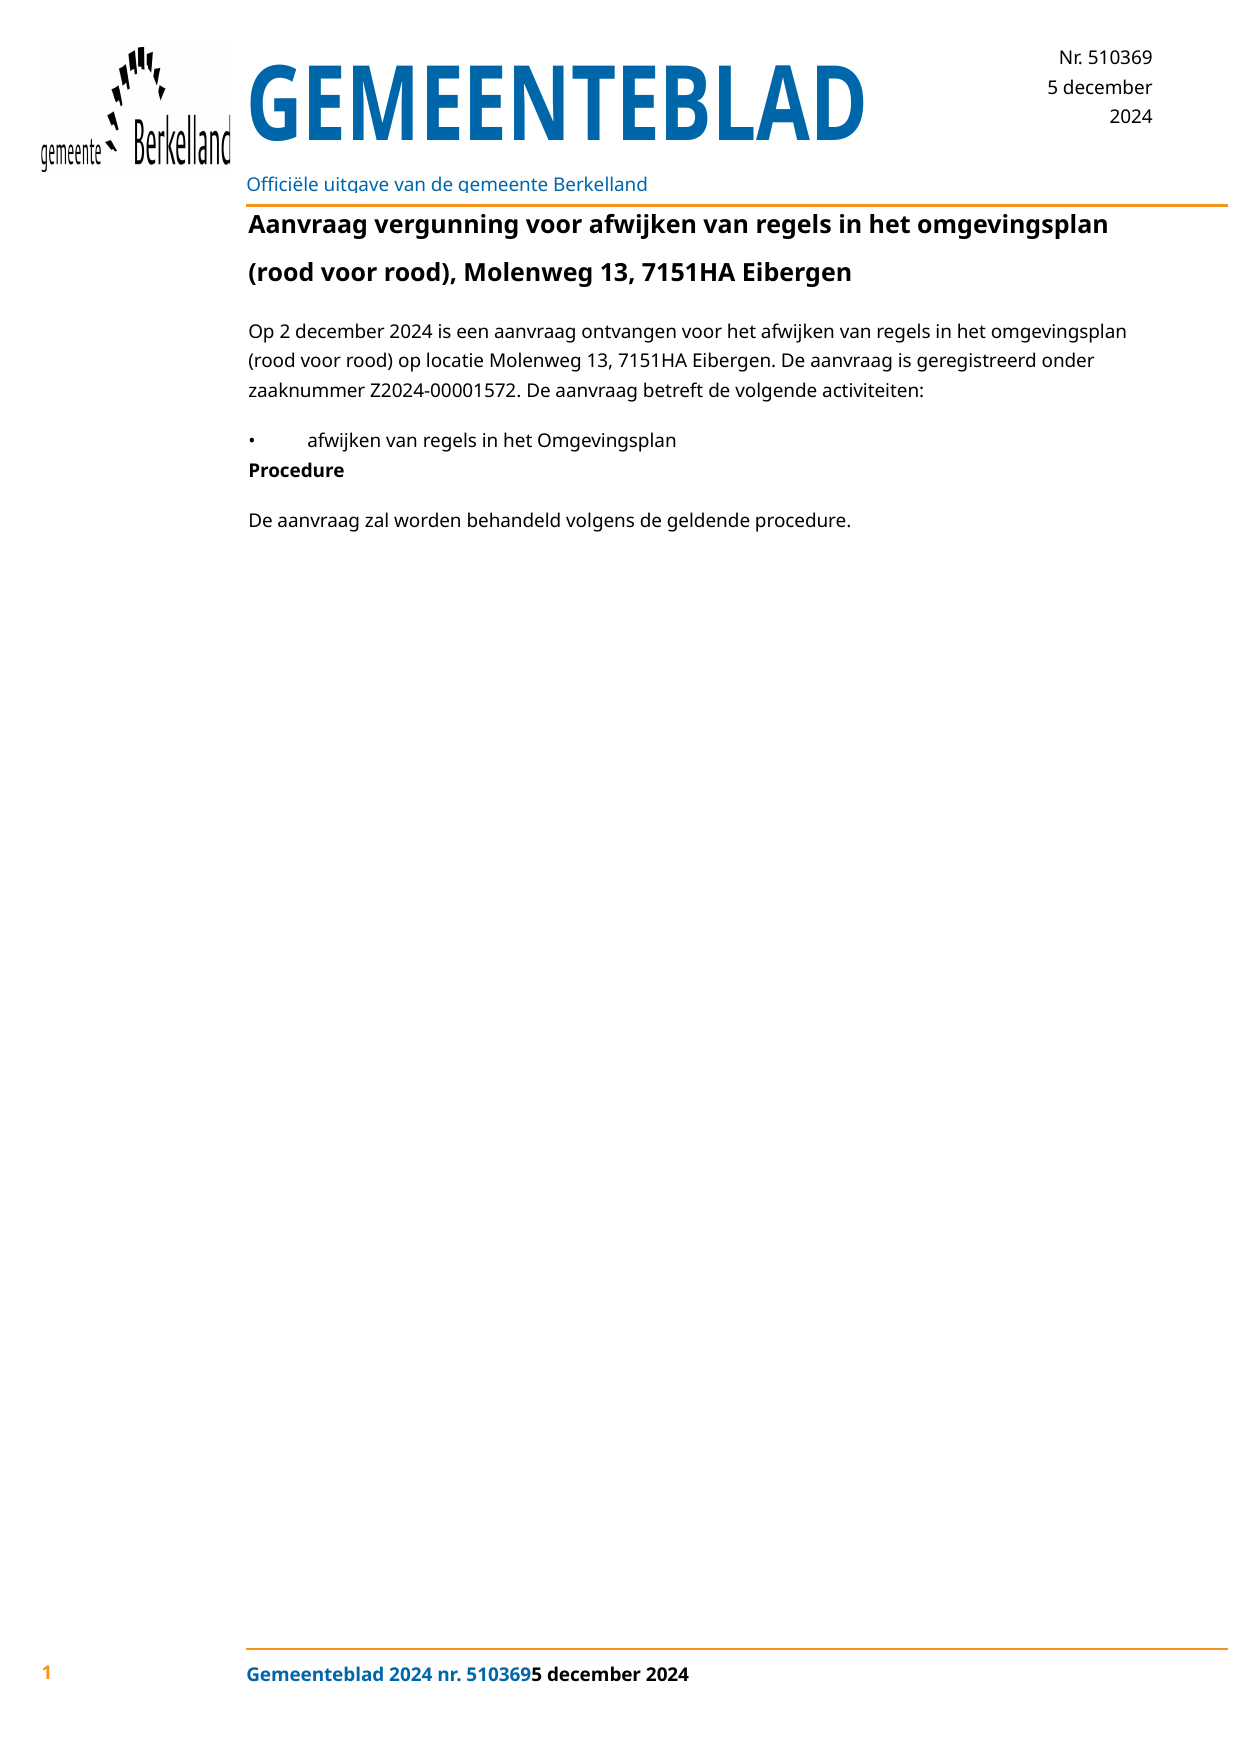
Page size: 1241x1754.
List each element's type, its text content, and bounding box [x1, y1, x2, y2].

list afwijken van regels in het Omgevingsplan [248, 427, 1152, 453]
text Procedure [248, 457, 1152, 483]
text Aanvraag vergunning voor afwijken van regels in het omgevingsplan (rood voor rood), Molenweg 13, 7151HA Eibergen [248, 207, 1152, 288]
text Op 2 december 2024 is een aanvraag ontvangen voor het afwijken van regels in het omgevingsplan (rood voor rood) op locatie Molenweg 13, 7151HA Eibergen. De aanvraag is geregistreerd onder zaaknummer Z2024-00001572. De aanvraag betreft de volgende activiteiten: [248, 318, 1152, 403]
text De aanvraag zal worden behandeld volgens de geldende procedure. [248, 507, 1152, 533]
picture [41, 47, 231, 172]
